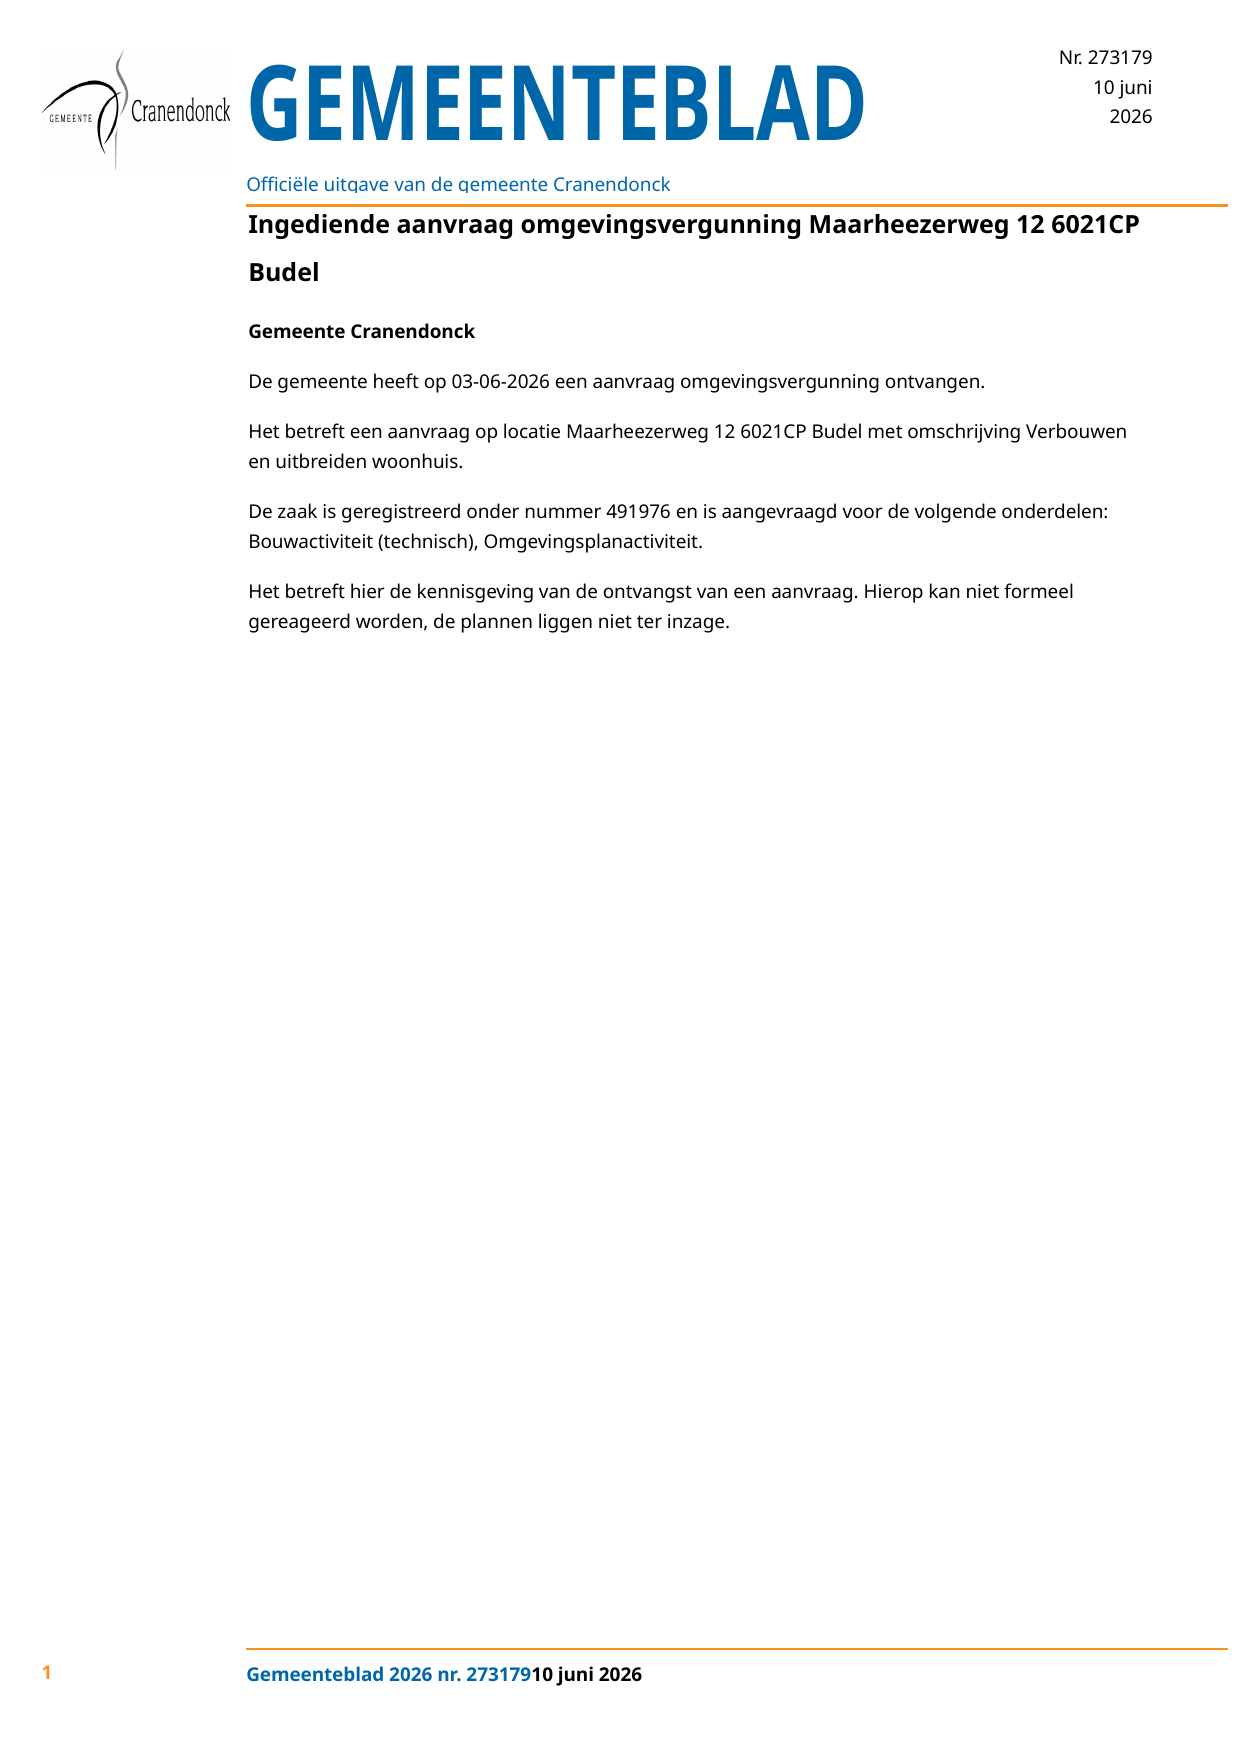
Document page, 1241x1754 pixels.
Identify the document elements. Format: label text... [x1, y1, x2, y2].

text Het betreft hier de kennisgeving van de ontvangst van een aanvraag. Hierop kan niet formeel gereageerd worden, de plannen liggen niet ter inzage. [248, 579, 1152, 634]
text Ingediende aanvraag omgevingsvergunning Maarheezerweg 12 6021CP Budel [248, 207, 1152, 288]
picture [41, 47, 231, 172]
text Gemeente Cranendonck [248, 318, 1152, 344]
text Het betreft een aanvraag op locatie Maarheezerweg 12 6021CP Budel met omschrijving Verbouwen en uitbreiden woonhuis. [248, 419, 1152, 474]
text De zaak is geregistreerd onder nummer 491976 en is aangevraagd voor de volgende onderdelen: Bouwactiviteit (technisch), Omgevingsplanactiviteit. [248, 499, 1152, 554]
text De gemeente heeft op 03-06-2026 een aanvraag omgevingsvergunning ontvangen. [248, 368, 1152, 394]
